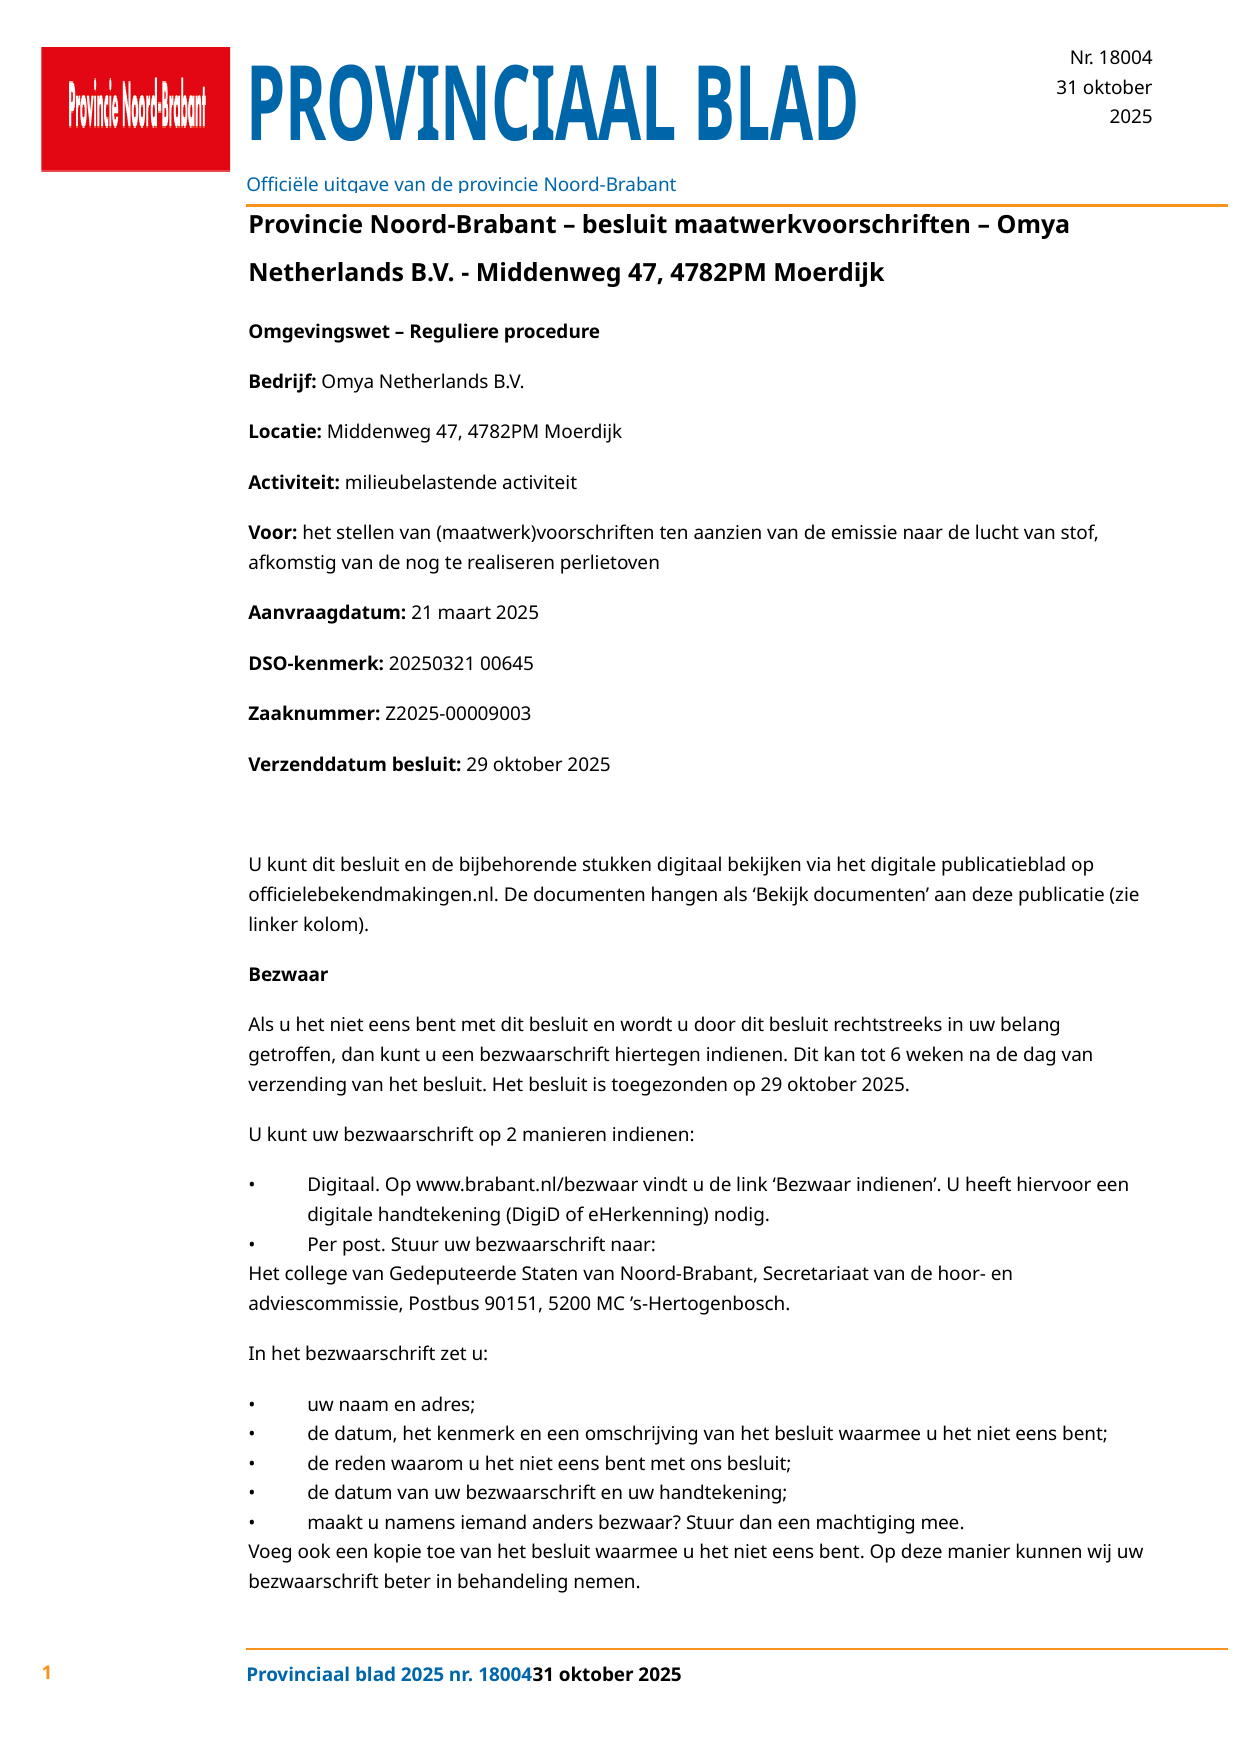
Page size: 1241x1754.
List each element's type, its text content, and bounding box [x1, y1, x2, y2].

text Zaaknummer: Z2025-00009003 [248, 700, 1152, 726]
list de datum, het kenmerk en een omschrijving van het besluit waarmee u het niet eens bent; [248, 1420, 1152, 1446]
text Aanvraagdatum: 21 maart 2025 [248, 599, 1152, 625]
list uw naam en adres; [248, 1391, 1152, 1417]
text Omgevingswet – Reguliere procedure [248, 318, 1152, 344]
text DSO-kenmerk: 20250321 00645 [248, 650, 1152, 676]
text U kunt dit besluit en de bijbehorende stukken digitaal bekijken via het digitale publicatieblad op officielebekendmakingen.nl. De documenten hangen als ‘Bekijk documenten’ aan deze publicatie (zie linker kolom). [248, 852, 1152, 937]
text Activiteit: milieubelastende activiteit [248, 469, 1152, 495]
list de reden waarom u het niet eens bent met ons besluit; [248, 1450, 1152, 1476]
text Verzenddatum besluit: 29 oktober 2025 [248, 751, 1152, 777]
text Bezwaar [248, 961, 1152, 987]
list maakt u namens iemand anders bezwaar? Stuur dan een machtiging mee. [248, 1509, 1152, 1535]
list Digitaal. Op www.brabant.nl/bezwaar vindt u de link ‘Bezwaar indienen’. U heeft hiervoor een digitale handtekening (DigiD of eHerkenning) nodig. [248, 1172, 1152, 1227]
text Voor: het stellen van (maatwerk)voorschriften ten aanzien van de emissie naar de lucht van stof, afkomstig van de nog te realiseren perlietoven [248, 519, 1152, 575]
picture [41, 47, 231, 172]
text Het college van Gedeputeerde Staten van Noord-Brabant, Secretariaat van de hoor- en adviescommissie, Postbus 90151, 5200 MC ’s‑Hertogenbosch. [248, 1260, 1152, 1316]
text In het bezwaarschrift zet u: [248, 1340, 1152, 1366]
text Provincie Noord-Brabant – besluit maatwerkvoorschriften – Omya Netherlands B.V. - Middenweg 47, 4782PM Moerdijk [248, 207, 1152, 288]
text Als u het niet eens bent met dit besluit en wordt u door dit besluit rechtstreeks in uw belang getroffen, dan kunt u een bezwaarschrift hiertegen indienen. Dit kan tot 6 weken na de dag van verzending van het besluit. Het besluit is toegezonden op 29 oktober 2025. [248, 1012, 1152, 1097]
text Locatie: Middenweg 47, 4782PM Moerdijk [248, 419, 1152, 444]
text U kunt uw bezwaarschrift op 2 manieren indienen: [248, 1121, 1152, 1147]
text Bedrijf: Omya Netherlands B.V. [248, 368, 1152, 394]
text Voeg ook een kopie toe van het besluit waarmee u het niet eens bent. Op deze manier kunnen wij uw bezwaarschrift beter in behandeling nemen. [248, 1539, 1152, 1594]
list Per post. Stuur uw bezwaarschrift naar: [248, 1231, 1152, 1257]
list de datum van uw bezwaarschrift en uw handtekening; [248, 1479, 1152, 1505]
